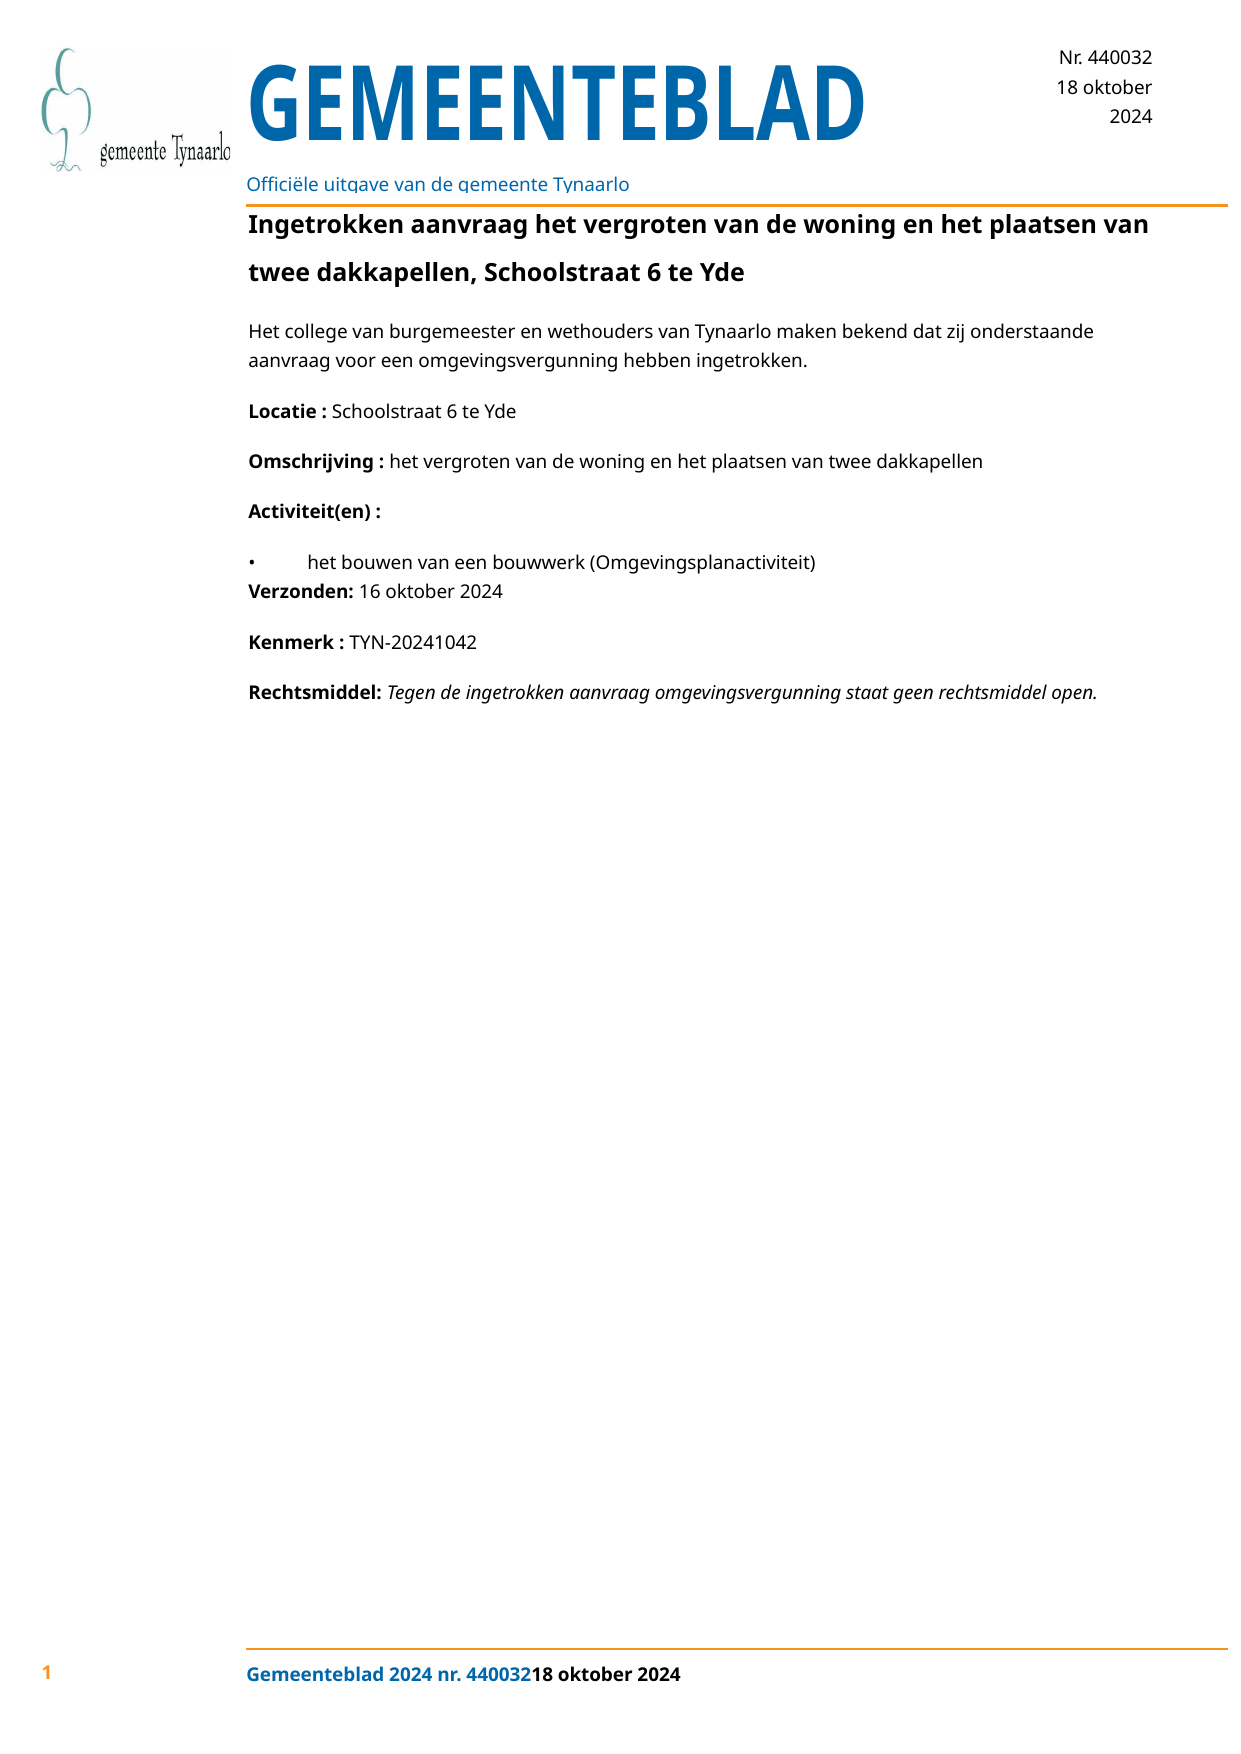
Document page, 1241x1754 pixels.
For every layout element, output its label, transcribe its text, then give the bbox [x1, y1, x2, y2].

text Kenmerk : TYN-20241042 [248, 629, 1152, 655]
text Rechtsmiddel: Tegen de ingetrokken aanvraag omgevingsvergunning staat geen rechtsmiddel open. [248, 679, 1152, 705]
text Activiteit(en) : [248, 499, 1152, 524]
text Omschrijving : het vergroten van de woning en het plaatsen van twee dakkapellen [248, 448, 1152, 474]
list het bouwen van een bouwwerk (Omgevingsplanactiviteit) [248, 549, 1152, 575]
text Ingetrokken aanvraag het vergroten van de woning en het plaatsen van twee dakkapellen, Schoolstraat 6 te Yde [248, 207, 1152, 288]
text Locatie : Schoolstraat 6 te Yde [248, 398, 1152, 424]
text Verzonden: 16 oktober 2024 [248, 579, 1152, 604]
picture [41, 47, 231, 172]
text Het college van burgemeester en wethouders van Tynaarlo maken bekend dat zij onderstaande aanvraag voor een omgevingsvergunning hebben ingetrokken. [248, 318, 1152, 373]
